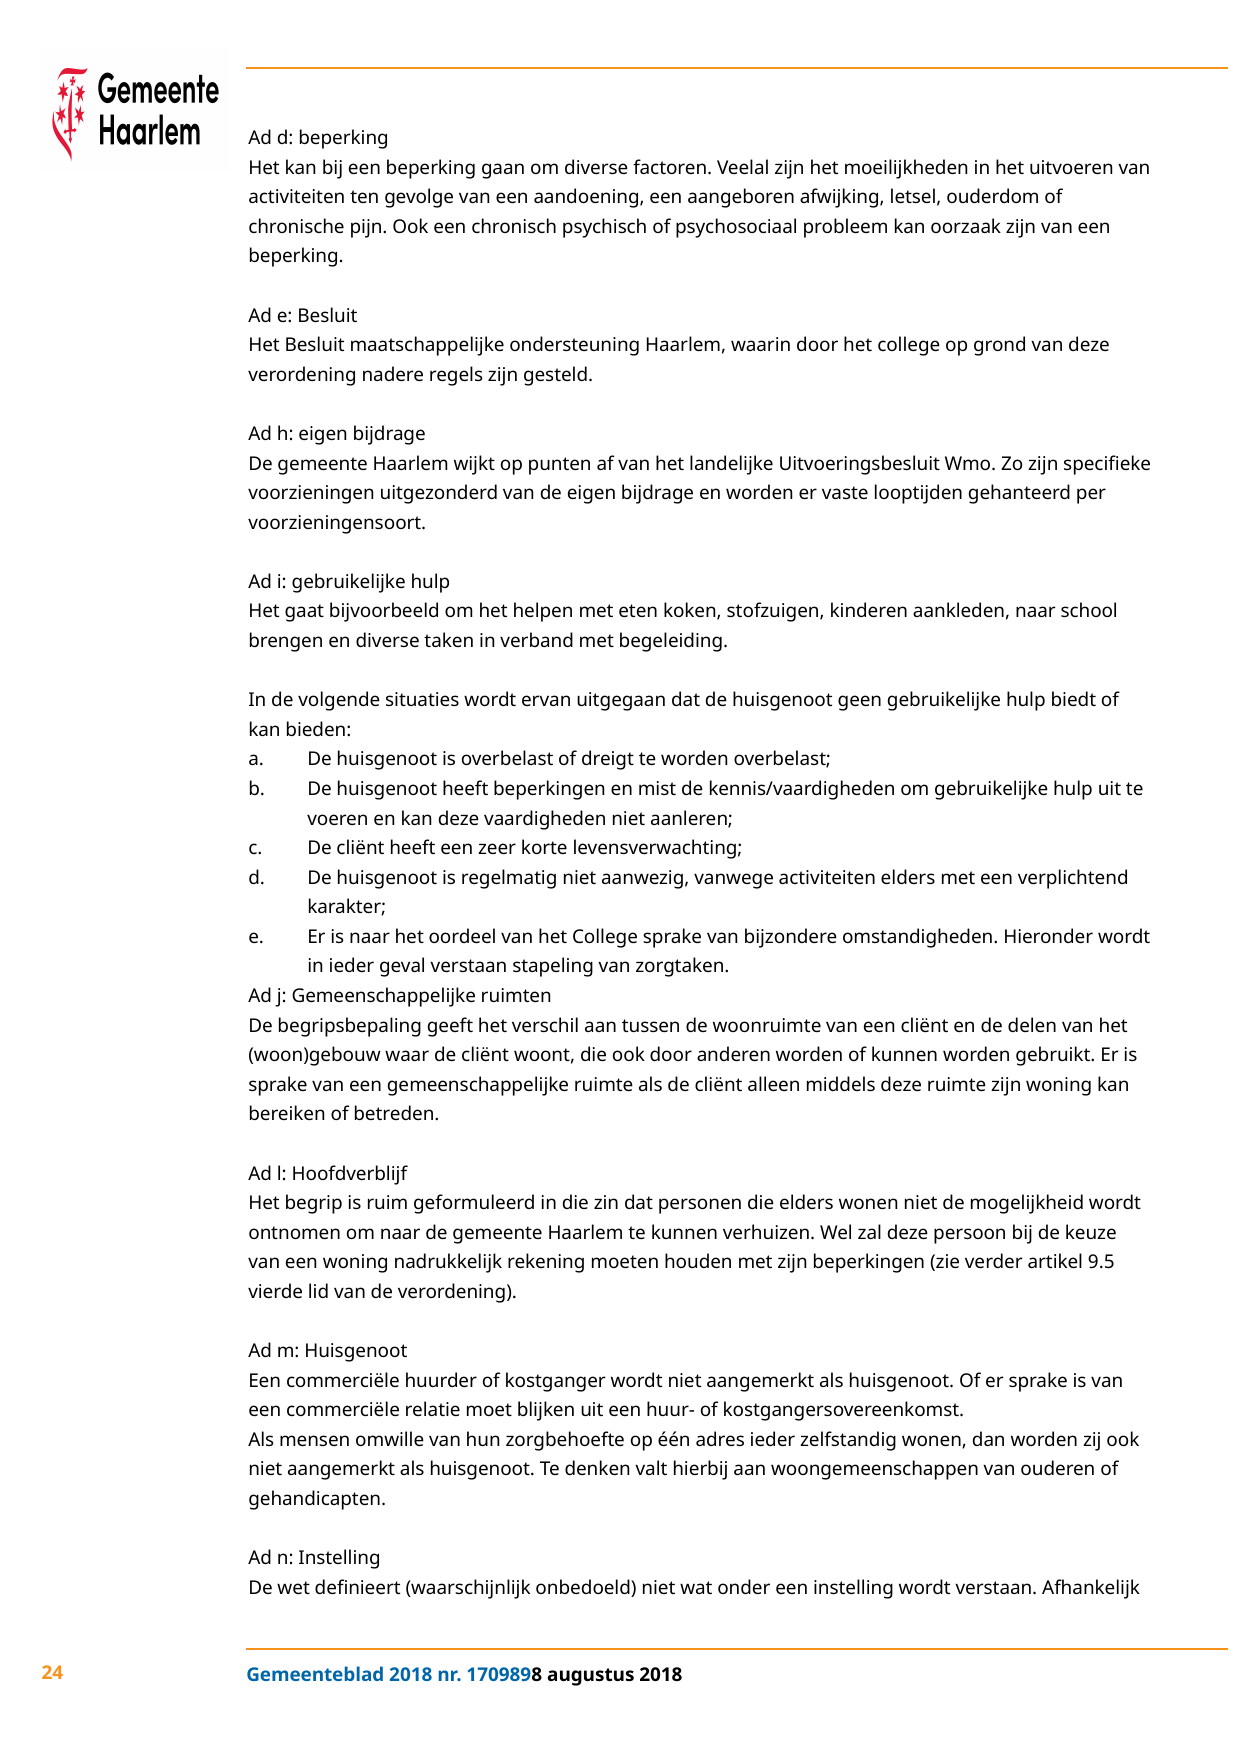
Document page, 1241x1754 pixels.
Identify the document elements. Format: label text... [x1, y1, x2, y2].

text In de volgende situaties wordt ervan uitgegaan dat de huisgenoot geen gebruikelijke hulp biedt of kan bieden: [248, 686, 1152, 742]
text Het gaat bijvoorbeeld om het helpen met eten koken, stofzuigen, kinderen aankleden, naar school brengen en diverse taken in verband met begeleiding. [248, 598, 1152, 653]
text De gemeente Haarlem wijkt op punten af van het landelijke Uitvoeringsbesluit Wmo. Zo zijn specifieke voorzieningen uitgezonderd van de eigen bijdrage en worden er vaste looptijden gehanteerd per voorzieningensoort. [248, 450, 1152, 535]
list Er is naar het oordeel van het College sprake van bijzondere omstandigheden. Hieronder wordt in ieder geval verstaan stapeling van zorgtaken. [248, 923, 1152, 978]
text Ad l: Hoofdverblijf [248, 1160, 1152, 1186]
text Het Besluit maatschappelijke ondersteuning Haarlem, waarin door het college op grond van deze verordening nadere regels zijn gesteld. [248, 331, 1152, 387]
text Ad j: Gemeenschappelijke ruimten [248, 982, 1152, 1008]
text Ad e: Besluit [248, 302, 1152, 328]
text Een commerciële huurder of kostganger wordt niet aangemerkt als huisgenoot. Of er sprake is van een commerciële relatie moet blijken uit een huur- of kostgangersovereenkomst. [248, 1367, 1152, 1422]
picture [41, 47, 231, 172]
text De begripsbepaling geeft het verschil aan tussen de woonruimte van een cliënt en de delen van het (woon)gebouw waar de cliënt woont, die ook door anderen worden of kunnen worden gebruikt. Er is sprake van een gemeenschappelijke ruimte als de cliënt alleen middels deze ruimte zijn woning kan bereiken of betreden. [248, 1012, 1152, 1126]
text Als mensen omwille van hun zorgbehoefte op één adres ieder zelfstandig wonen, dan worden zij ook niet aangemerkt als huisgenoot. Te denken valt hierbij aan woongemeenschappen van ouderen of gehandicapten. [248, 1426, 1152, 1511]
text Ad n: Instelling [248, 1544, 1152, 1570]
text De wet definieert (waarschijnlijk onbedoeld) niet wat onder een instelling wordt verstaan. Afhankelijk [248, 1574, 1152, 1600]
list De huisgenoot is overbelast of dreigt te worden overbelast; [248, 746, 1152, 771]
list De huisgenoot is regelmatig niet aanwezig, vanwege activiteiten elders met een verplichtend karakter; [248, 864, 1152, 919]
list De huisgenoot heeft beperkingen en mist de kennis/vaardigheden om gebruikelijke hulp uit te voeren en kan deze vaardigheden niet aanleren; [248, 775, 1152, 831]
text Het kan bij een beperking gaan om diverse factoren. Veelal zijn het moeilijkheden in het uitvoeren van activiteiten ten gevolge van een aandoening, een aangeboren afwijking, letsel, ouderdom of chronische pijn. Ook een chronisch psychisch of psychosociaal probleem kan oorzaak zijn van een beperking. [248, 154, 1152, 268]
text Het begrip is ruim geformuleerd in die zin dat personen die elders wonen niet de mogelijkheid wordt ontnomen om naar de gemeente Haarlem te kunnen verhuizen. Wel zal deze persoon bij de keuze van een woning nadrukkelijk rekening moeten houden met zijn beperkingen (zie verder artikel 9.5 vierde lid van de verordening). [248, 1189, 1152, 1304]
text Ad d: beperking [248, 124, 1152, 150]
text Ad h: eigen bijdrage [248, 420, 1152, 446]
text Ad i: gebruikelijke hulp [248, 568, 1152, 594]
text Ad m: Huisgenoot [248, 1337, 1152, 1363]
list De cliënt heeft een zeer korte levensverwachting; [248, 834, 1152, 860]
